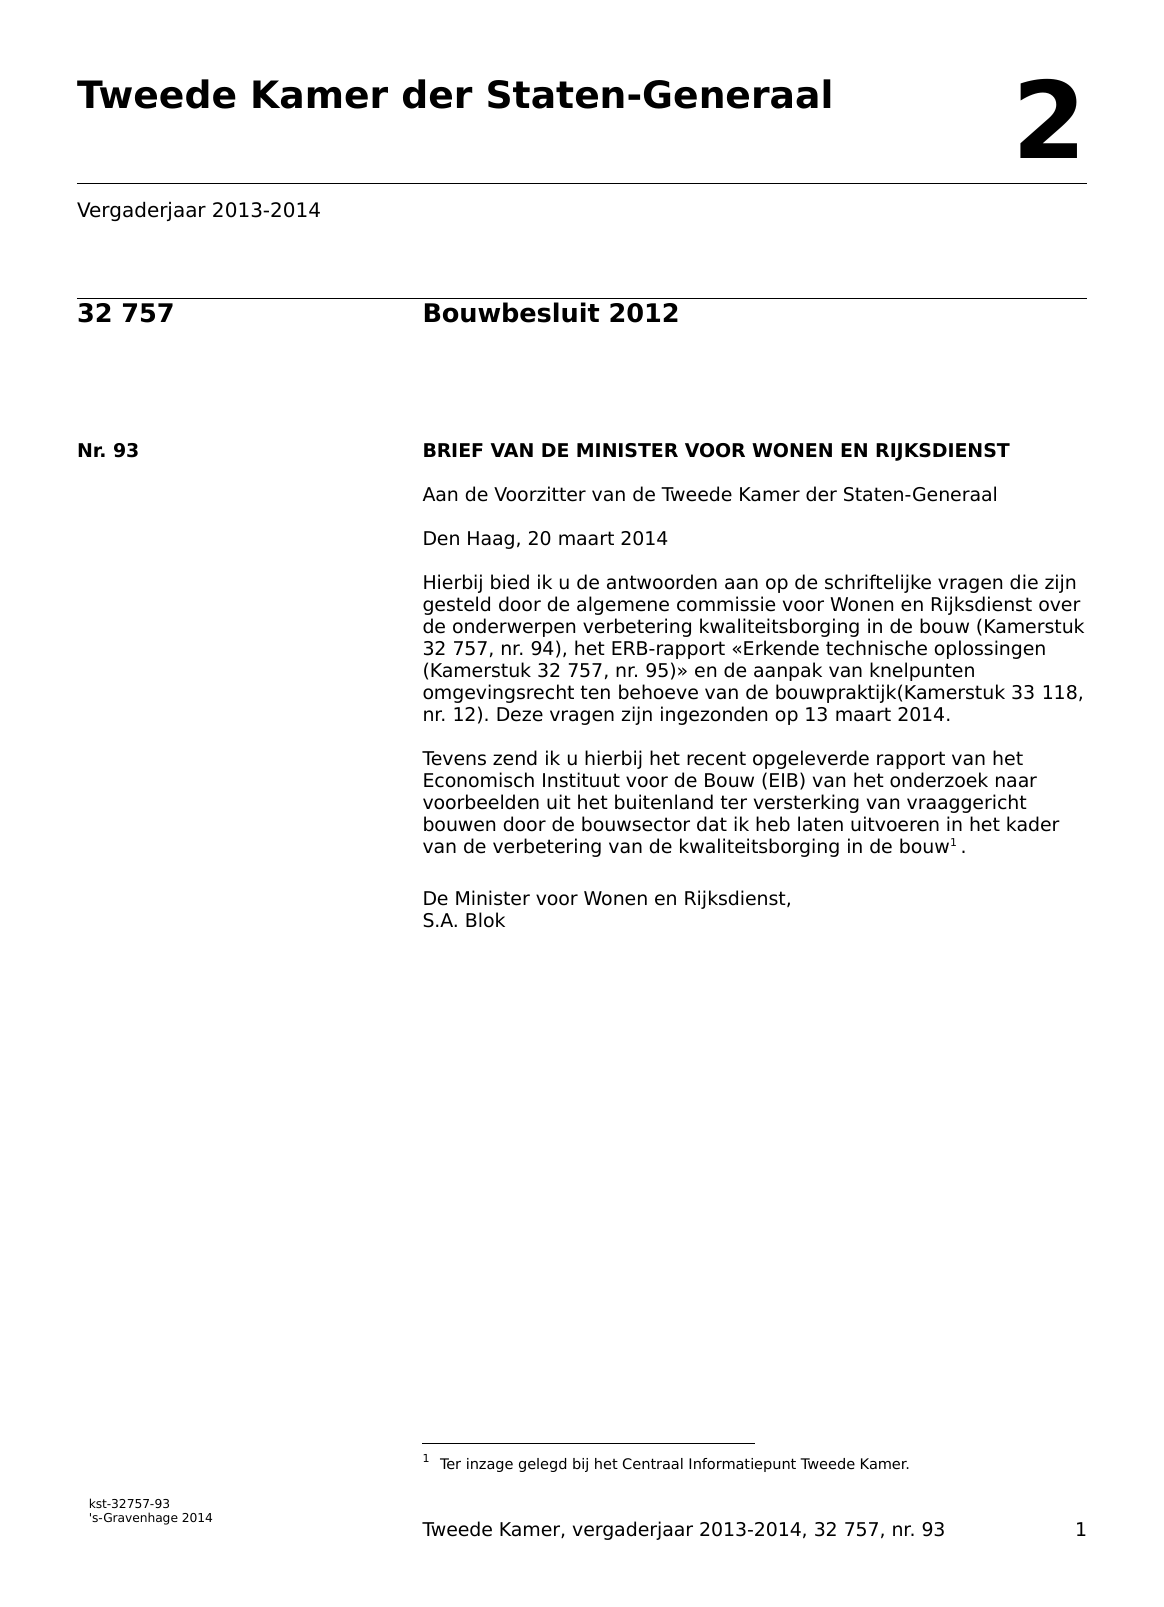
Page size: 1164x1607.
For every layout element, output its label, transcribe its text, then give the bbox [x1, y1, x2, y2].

subtitle Nr. 93 BRIEF VAN DE MINISTER VOOR WONEN EN RIJKSDIENST [77, 440, 1087, 462]
table_header 2 [886, 59, 1087, 183]
subtitle 32 757 Bouwbesluit 2012 [77, 299, 1087, 329]
text kst-32757-93 [88, 1497, 323, 1511]
table_header Tweede Kamer der Staten-Generaal [77, 59, 886, 183]
text Ter inzage gelegd bij het Centraal Informatiepunt Tweede Kamer. [422, 1452, 1087, 1474]
text Hierbij bied ik u de antwoorden aan op de schriftelijke vragen die zijn gesteld door de algemene commissie voor Wonen en Rijksdienst over de onderwerpen verbetering kwaliteitsborging in de bouw (Kamerstuk 32 757, nr. 94), het ERB-rapport «Erkende technische oplossingen (Kamerstuk 32 757, nr. 95)» en de aanpak van knelpunten omgevingsrecht ten behoeve van de bouwpraktijk(Kamerstuk 33 118, nr. 12). Deze vragen zijn ingezonden op 13 maart 2014. [422, 572, 1087, 726]
text Den Haag, 20 maart 2014 [422, 528, 1087, 550]
table_cell Vergaderjaar 2013-2014 [77, 184, 1087, 298]
text 's-Gravenhage 2014 [88, 1511, 323, 1525]
text De Minister voor Wonen en Rijksdienst, S.A. Blok [422, 888, 1087, 932]
text Tevens zend ik u hierbij het recent opgeleverde rapport van het Economisch Instituut voor de Bouw (EIB) van het onderzoek naar voorbeelden uit het buitenland ter versterking van vraaggericht bouwen door de bouwsector dat ik heb laten uitvoeren in het kader van de verbetering van de kwaliteitsborging in de bouw. [422, 748, 1087, 858]
text Aan de Voorzitter van de Tweede Kamer der Staten-Generaal [422, 484, 1087, 506]
